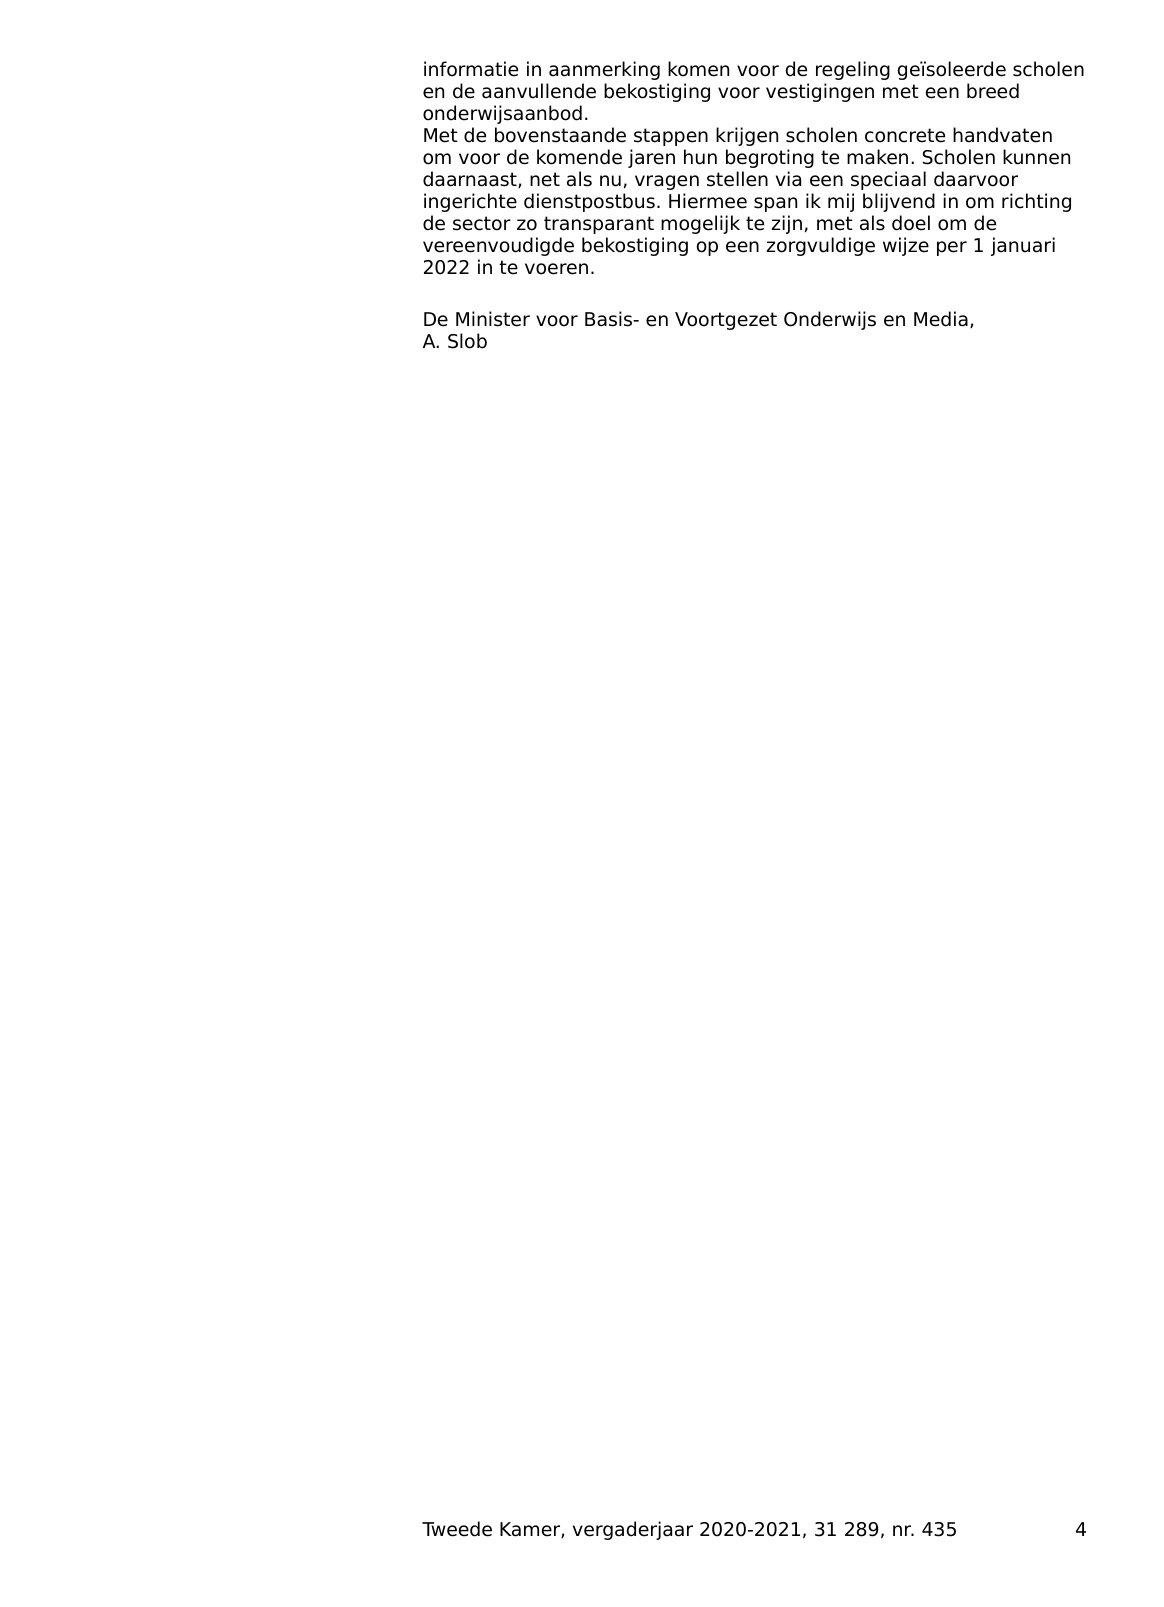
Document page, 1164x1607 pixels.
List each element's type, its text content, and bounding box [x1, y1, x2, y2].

text De Minister voor Basis- en Voortgezet Onderwijs en Media, A. Slob [422, 309, 1087, 353]
text informatie in aanmerking komen voor de regeling geïsoleerde scholen en de aanvullende bekostiging voor vestigingen met een breed onderwijsaanbod. [422, 59, 1087, 125]
text Met de bovenstaande stappen krijgen scholen concrete handvaten om voor de komende jaren hun begroting te maken. Scholen kunnen daarnaast, net als nu, vragen stellen via een speciaal daarvoor ingerichte dienstpostbus. Hiermee span ik mij blijvend in om richting de sector zo transparant mogelijk te zijn, met als doel om de vereenvoudigde bekostiging op een zorgvuldige wijze per 1 januari 2022 in te voeren. [422, 125, 1087, 279]
